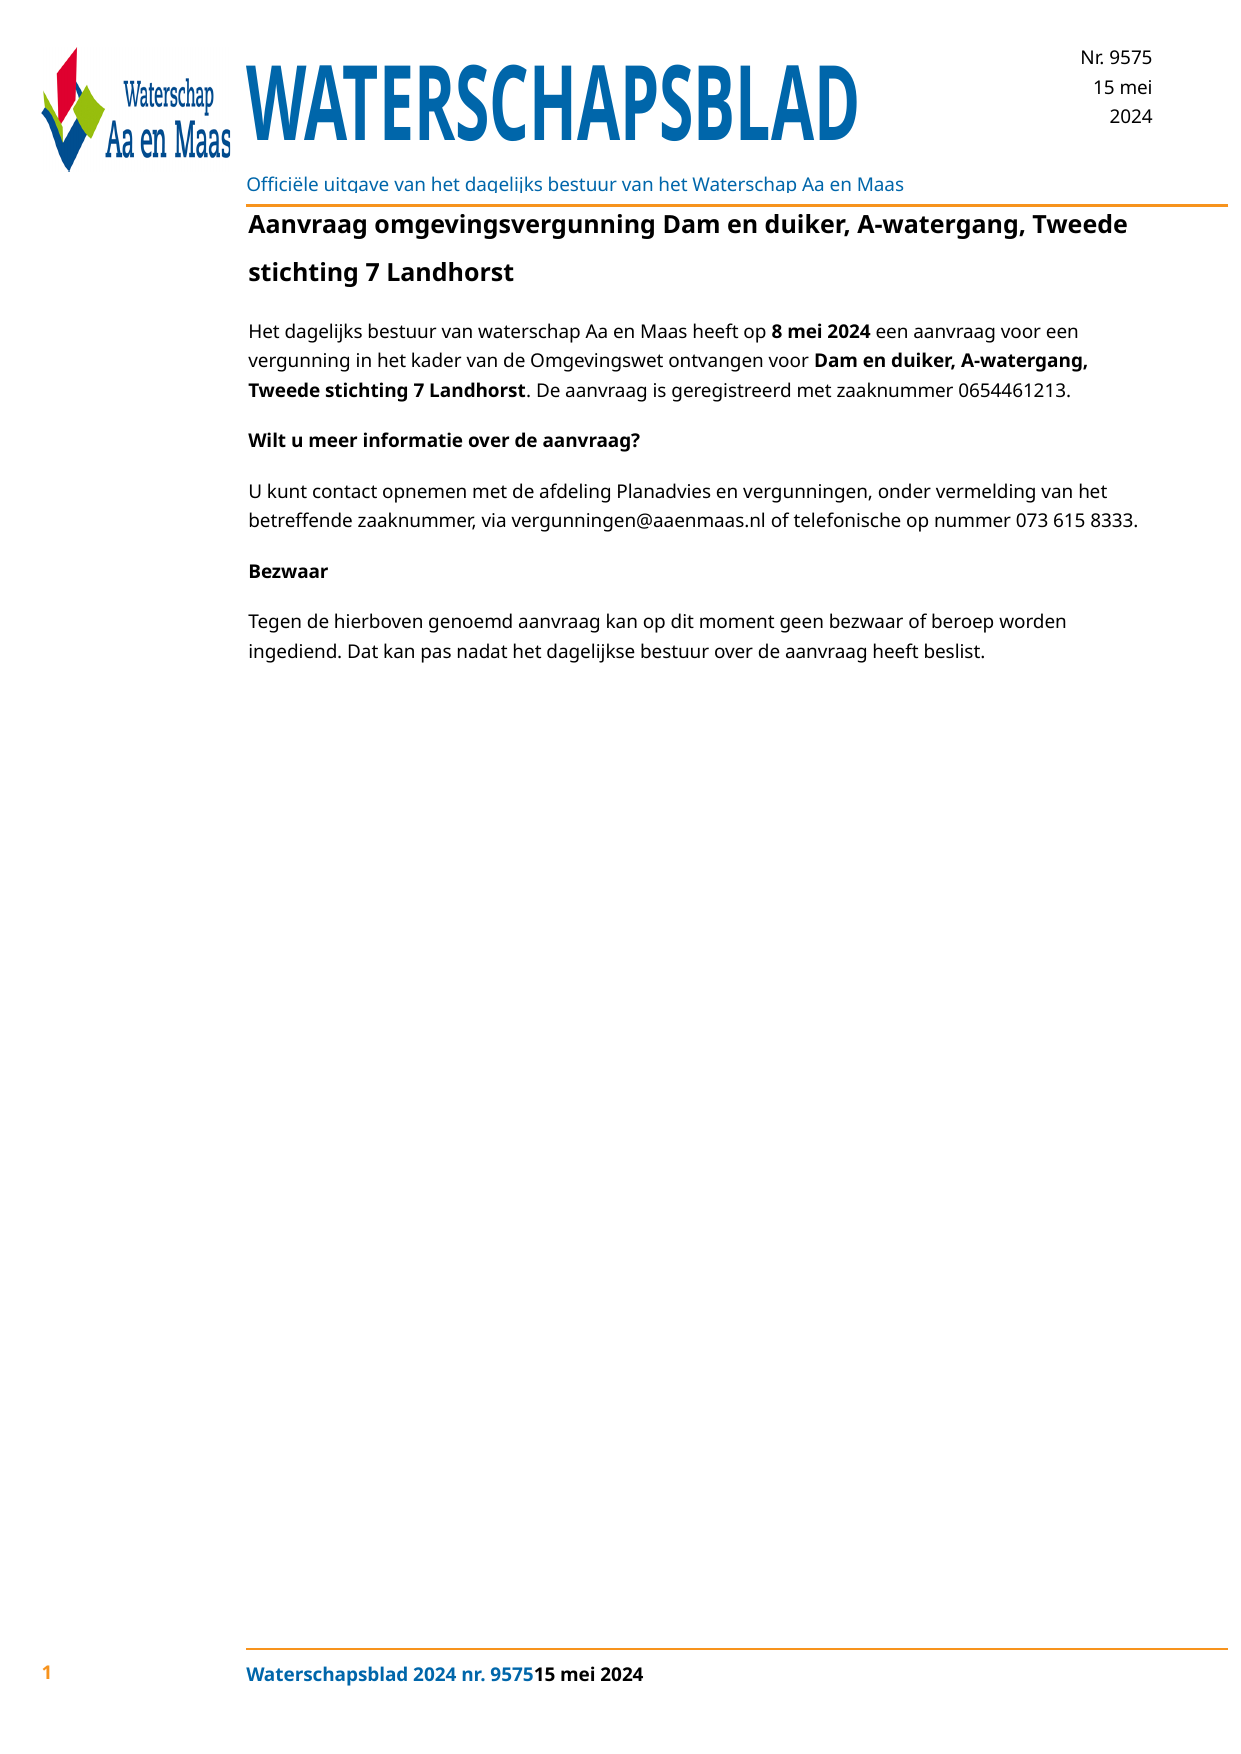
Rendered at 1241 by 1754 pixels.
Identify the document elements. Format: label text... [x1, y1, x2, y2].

text U kunt contact opnemen met de afdeling Planadvies en vergunningen, onder vermelding van het betreffende zaaknummer, via vergunningen@aaenmaas.nl of telefonische op nummer 073 615 8333. [248, 478, 1152, 533]
text Wilt u meer informatie over de aanvraag? [248, 427, 1152, 453]
picture [41, 47, 231, 172]
text Aanvraag omgevingsvergunning Dam en duiker, A-watergang, Tweede stichting 7 Landhorst [248, 207, 1152, 288]
text Bezwaar [248, 558, 1152, 584]
text Tegen de hierboven genoemd aanvraag kan op dit moment geen bezwaar of beroep worden ingediend. Dat kan pas nadat het dagelijkse bestuur over de aanvraag heeft beslist. [248, 608, 1152, 664]
text Het dagelijks bestuur van waterschap Aa en Maas heeft op 8 mei 2024 een aanvraag voor een vergunning in het kader van de Omgevingswet ontvangen voor Dam en duiker, A-watergang, Tweede stichting 7 Landhorst. De aanvraag is geregistreerd met zaaknummer 0654461213. [248, 318, 1152, 403]
